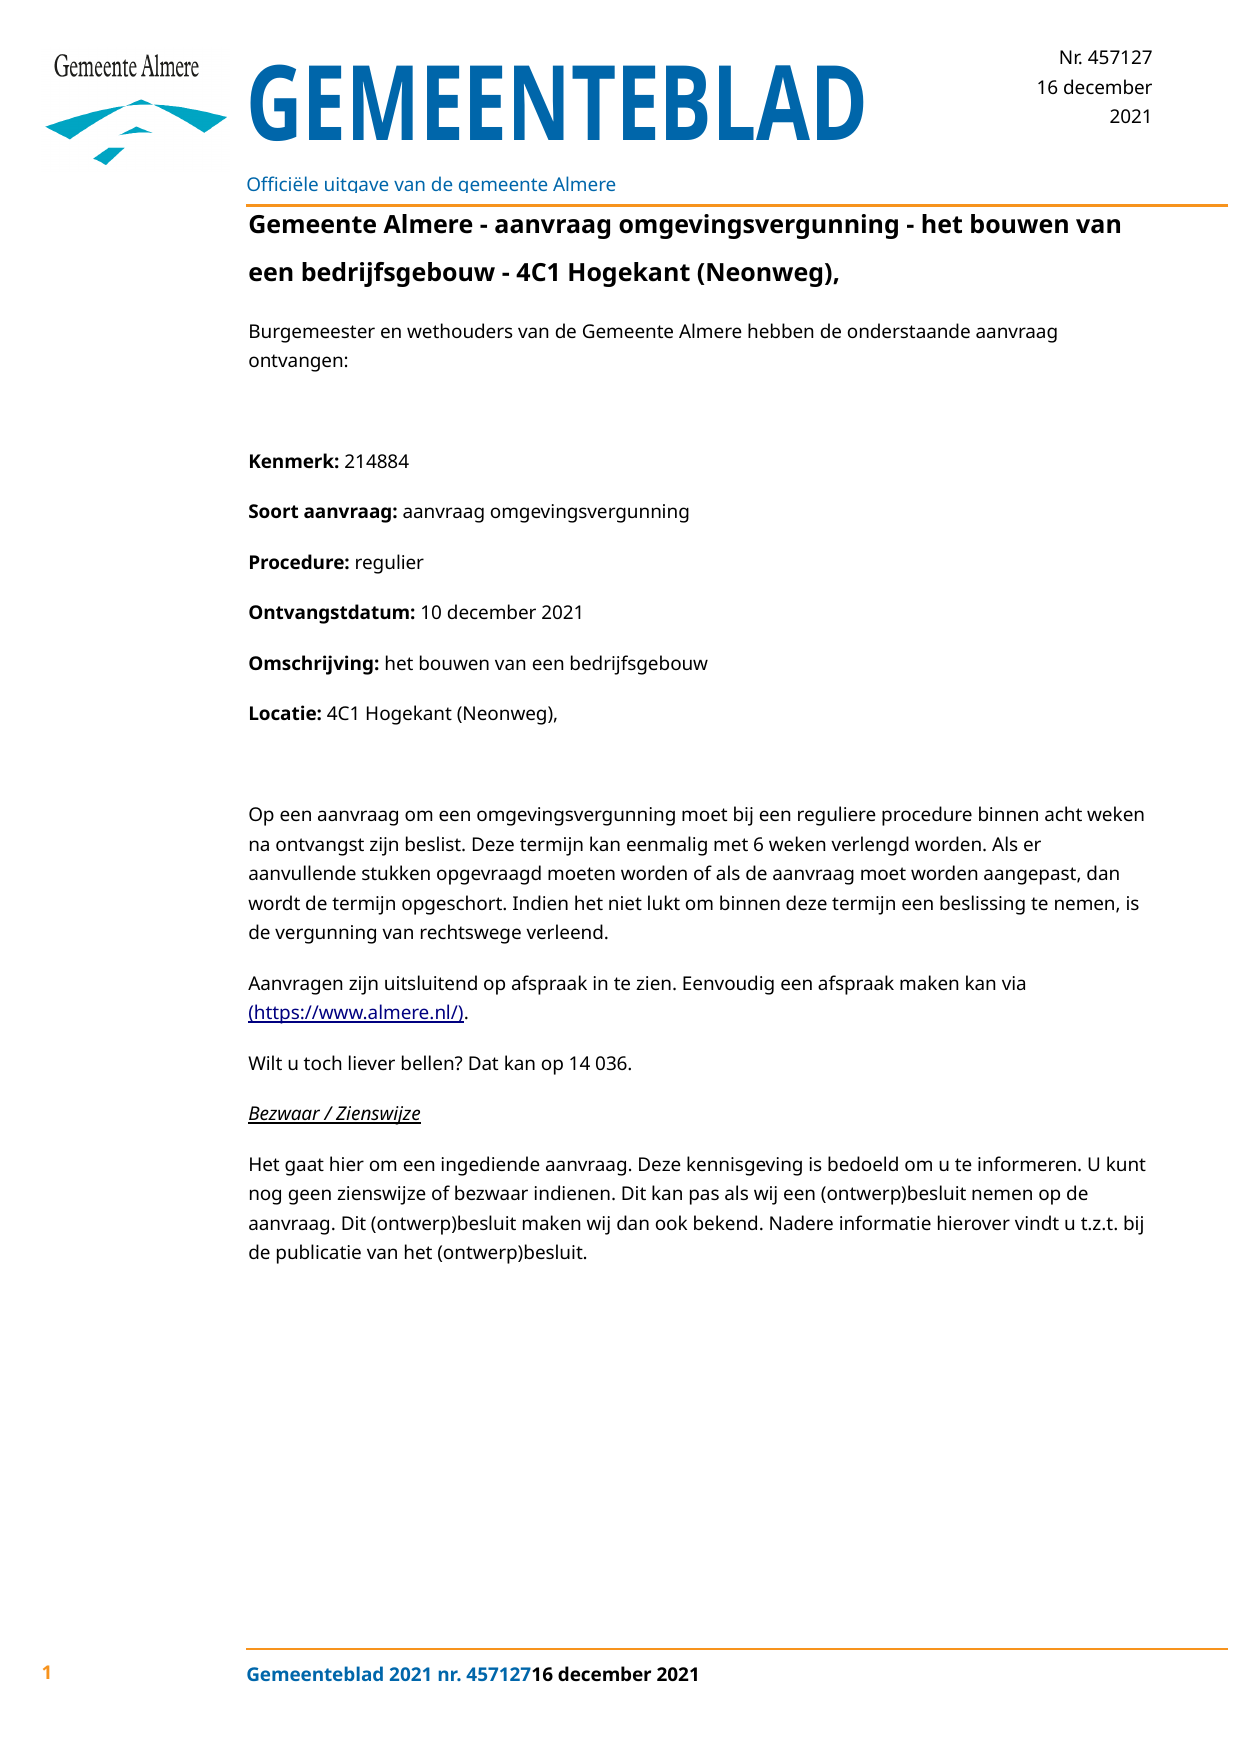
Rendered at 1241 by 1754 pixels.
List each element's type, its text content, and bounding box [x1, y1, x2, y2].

text Gemeente Almere - aanvraag omgevingsvergunning - het bouwen van een bedrijfsgebouw - 4C1 Hogekant (Neonweg), [248, 207, 1152, 288]
text Ontvangstdatum: 10 december 2021 [248, 599, 1152, 625]
text Op een aanvraag om een omgevingsvergunning moet bij een reguliere procedure binnen acht weken na ontvangst zijn beslist. Deze termijn kan eenmalig met 6 weken verlengd worden. Als er aanvullende stukken opgevraagd moeten worden of als de aanvraag moet worden aangepast, dan wordt de termijn opgeschort. Indien het niet lukt om binnen deze termijn een beslissing te nemen, is de vergunning van rechtswege verleend. [248, 801, 1152, 945]
text Burgemeester en wethouders van de Gemeente Almere hebben de onderstaande aanvraag ontvangen: [248, 318, 1152, 373]
text Het gaat hier om een ingediende aanvraag. Deze kennisgeving is bedoeld om u te informeren. U kunt nog geen zienswijze of bezwaar indienen. Dit kan pas als wij een (ontwerp)besluit nemen op de aanvraag. Dit (ontwerp)besluit maken wij dan ook bekend. Nadere informatie hierover vindt u t.z.t. bij de publicatie van het (ontwerp)besluit. [248, 1151, 1152, 1265]
picture [41, 47, 231, 172]
text Kenmerk: 214884 [248, 448, 1152, 474]
text Soort aanvraag: aanvraag omgevingsvergunning [248, 499, 1152, 524]
text Aanvragen zijn uitsluitend op afspraak in te zien. Eenvoudig een afspraak maken kan via (https://www.almere.nl/). [248, 970, 1152, 1025]
text Omschrijving: het bouwen van een bedrijfsgebouw [248, 650, 1152, 676]
text Wilt u toch liever bellen? Dat kan op 14 036. [248, 1050, 1152, 1076]
text Locatie: 4C1 Hogekant (Neonweg), [248, 700, 1152, 726]
text Bezwaar / Zienswijze [248, 1100, 1152, 1126]
text Procedure: regulier [248, 549, 1152, 575]
